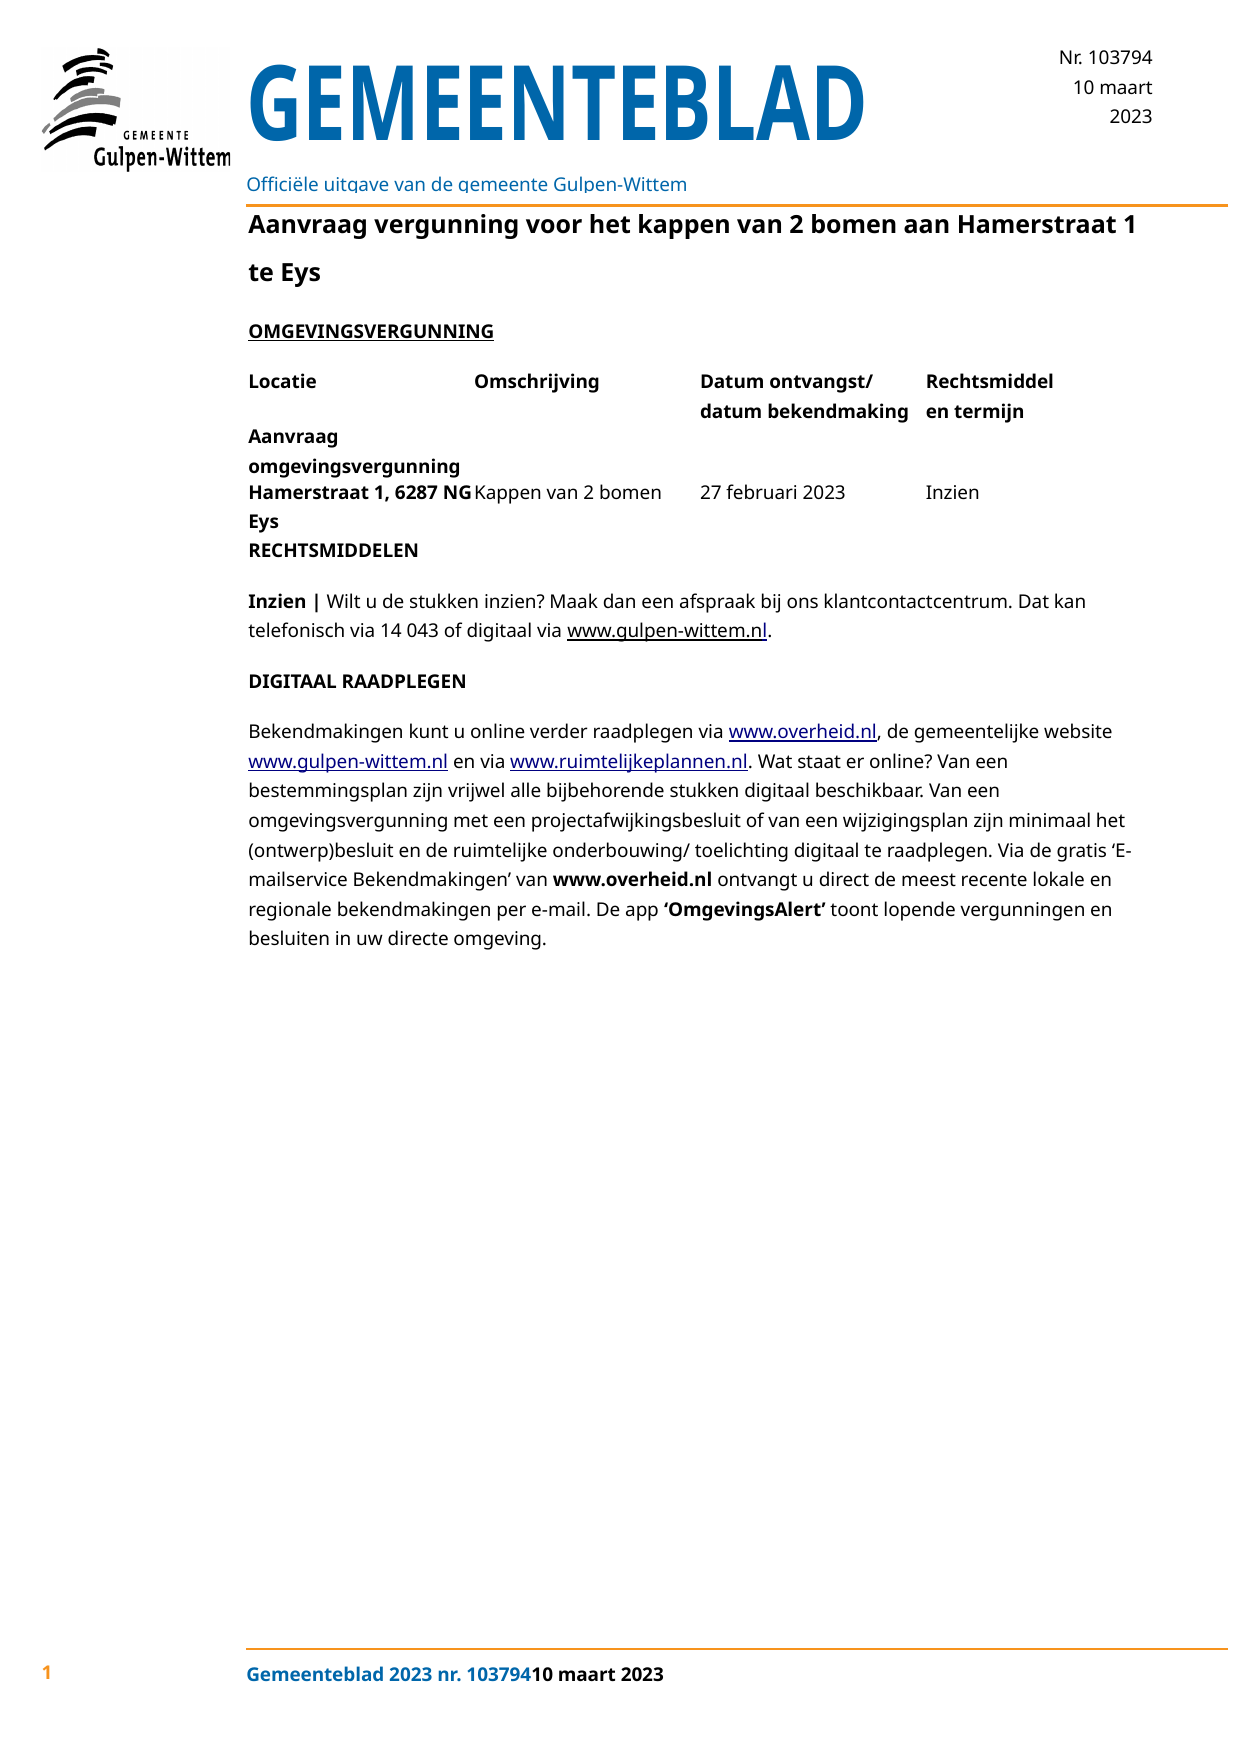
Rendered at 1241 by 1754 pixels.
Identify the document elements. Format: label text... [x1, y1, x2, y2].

table_cell 27 februari 2023 [700, 479, 926, 534]
text OMGEVINGSVERGUNNING [248, 318, 1152, 344]
text Inzien | Wilt u de stukken inzien? Maak dan een afspraak bij ons klantcontactcentrum. Dat kan telefonisch via 14 043 of digitaal via www.gulpen-wittem.nl. [248, 588, 1152, 643]
text RECHTSMIDDELEN [248, 538, 1152, 563]
table_cell [474, 424, 700, 479]
table_cell Hamerstraat 1, 6287 NG Eys [248, 479, 474, 534]
table_cell [700, 424, 926, 479]
table_header Rechtsmiddel en termijn [926, 369, 1152, 424]
text Bekendmakingen kunt u online verder raadplegen via www.overheid.nl, de gemeentelijke website www.gulpen-wittem.nl en via www.ruimtelijkeplannen.nl. Wat staat er online? Van een bestemmingsplan zijn vrijwel alle bijbehorende stukken digitaal beschikbaar. Van een omgevingsvergunning met een projectafwijkingsbesluit of van een wijzigingsplan zijn minimaal het (ontwerp)besluit en de ruimtelijke onderbouwing/ toelichting digitaal te raadplegen. Via de gratis ‘E-mailservice Bekendmakingen’ van www.overheid.nl ontvangt u direct de meest recente lokale en regionale bekendmakingen per e-mail. De app ‘OmgevingsAlert’ toont lopende vergunningen en besluiten in uw directe omgeving. [248, 718, 1152, 951]
table_header Datum ontvangst/ datum bekendmaking [700, 369, 926, 424]
table_cell Kappen van 2 bomen [474, 479, 700, 534]
table_header Locatie [248, 369, 474, 424]
table_cell Inzien [926, 479, 1152, 534]
table_cell Aanvraag omgevingsvergunning [248, 424, 474, 479]
text DIGITAAL RAADPLEGEN [248, 668, 1152, 694]
picture [41, 47, 231, 172]
text Aanvraag vergunning voor het kappen van 2 bomen aan Hamerstraat 1 te Eys [248, 207, 1152, 288]
table_cell [926, 424, 1152, 479]
table_header Omschrijving [474, 369, 700, 424]
